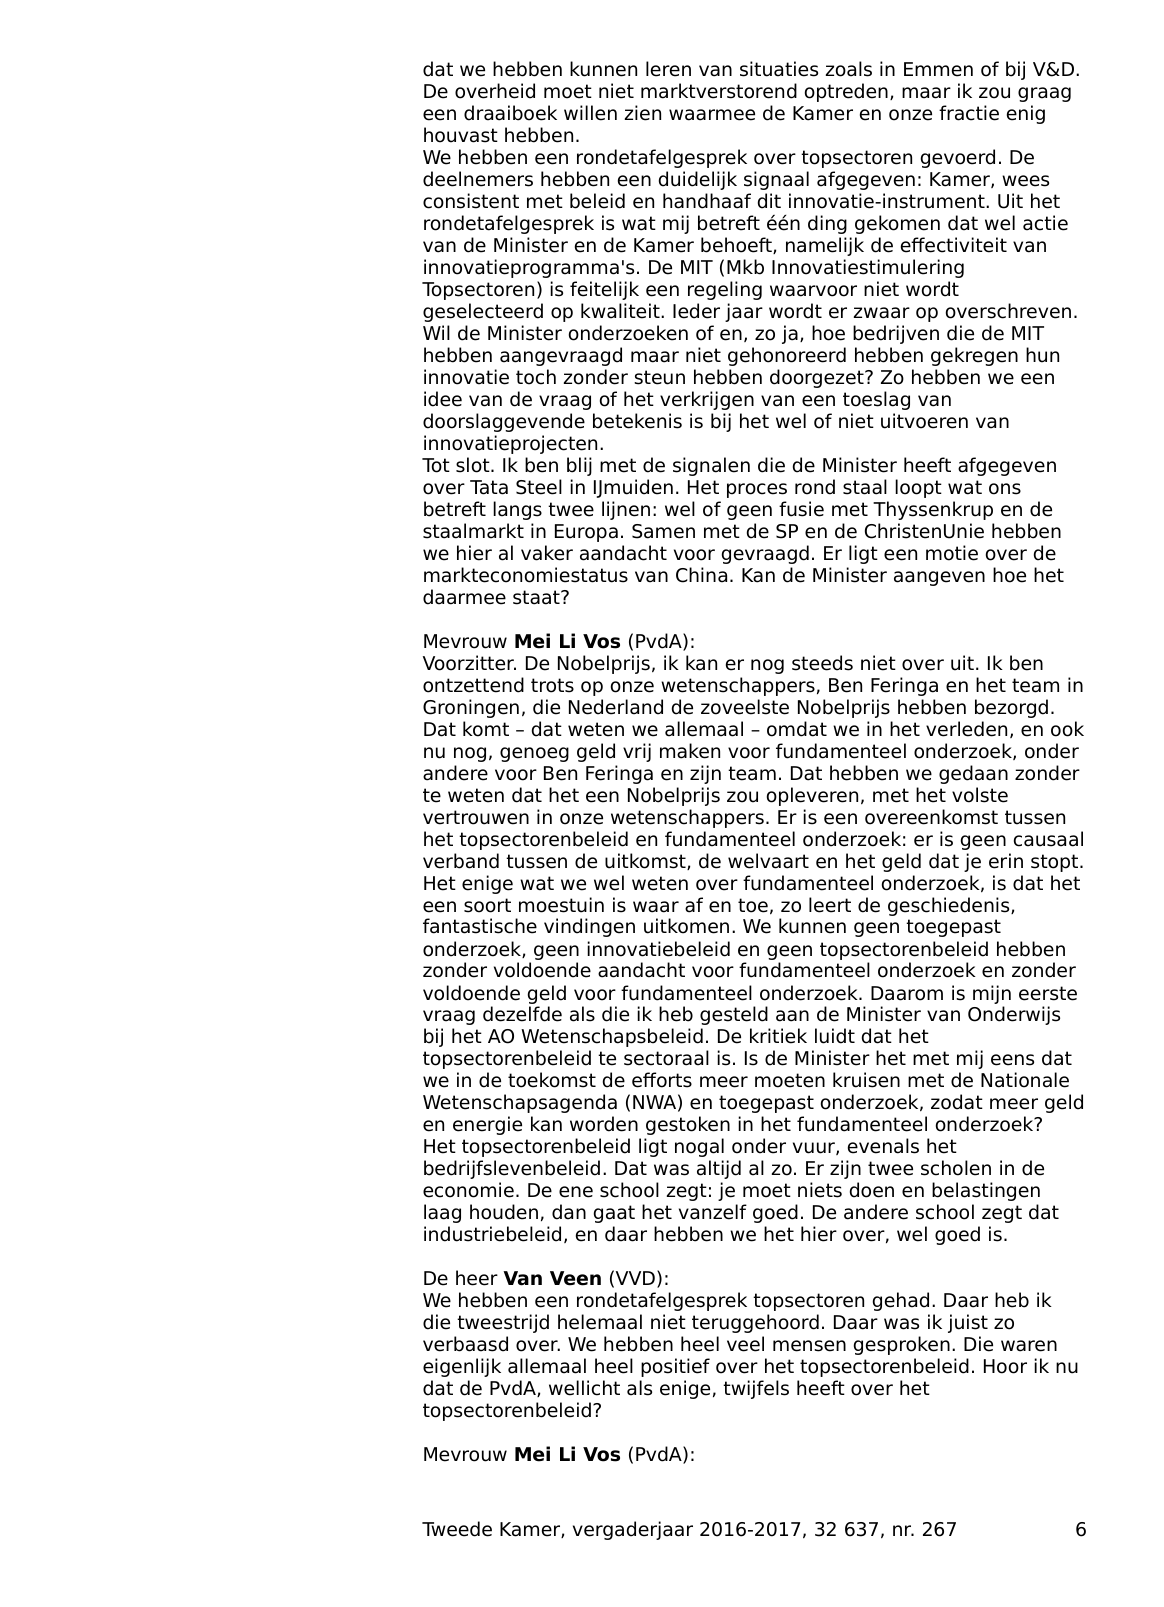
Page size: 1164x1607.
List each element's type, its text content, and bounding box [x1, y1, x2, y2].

text dat we hebben kunnen leren van situaties zoals in Emmen of bij V&D. De overheid moet niet marktverstorend optreden, maar ik zou graag een draaiboek willen zien waarmee de Kamer en onze fractie enig houvast hebben. [422, 59, 1087, 147]
text Mevrouw Mei Li Vos (PvdA): [422, 631, 1087, 653]
text Tot slot. Ik ben blij met de signalen die de Minister heeft afgegeven over Tata Steel in IJmuiden. Het proces rond staal loopt wat ons betreft langs twee lijnen: wel of geen fusie met Thyssenkrup en de staalmarkt in Europa. Samen met de SP en de ChristenUnie hebben we hier al vaker aandacht voor gevraagd. Er ligt een motie over de markteconomiestatus van China. Kan de Minister aangeven hoe het daarmee staat? [422, 455, 1087, 608]
text De heer Van Veen (VVD): [422, 1268, 1087, 1290]
text Het enige wat we wel weten over fundamenteel onderzoek, is dat het een soort moestuin is waar af en toe, zo leert de geschiedenis, fantastische vindingen uitkomen. We kunnen geen toegepast onderzoek, geen innovatiebeleid en geen topsectorenbeleid hebben zonder voldoende aandacht voor fundamenteel onderzoek en zonder voldoende geld voor fundamenteel onderzoek. Daarom is mijn eerste vraag dezelfde als die ik heb gesteld aan de Minister van Onderwijs bij het AO Wetenschapsbeleid. De kritiek luidt dat het topsectorenbeleid te sectoraal is. Is de Minister het met mij eens dat we in de toekomst de efforts meer moeten kruisen met de Nationale Wetenschapsagenda (NWA) en toegepast onderzoek, zodat meer geld en energie kan worden gestoken in het fundamenteel onderzoek? [422, 872, 1087, 1136]
text Het topsectorenbeleid ligt nogal onder vuur, evenals het bedrijfslevenbeleid. Dat was altijd al zo. Er zijn twee scholen in de economie. De ene school zegt: je moet niets doen en belastingen laag houden, dan gaat het vanzelf goed. De andere school zegt dat industriebeleid, en daar hebben we het hier over, wel goed is. [422, 1136, 1087, 1246]
text Voorzitter. De Nobelprijs, ik kan er nog steeds niet over uit. Ik ben ontzettend trots op onze wetenschappers, Ben Feringa en het team in Groningen, die Nederland de zoveelste Nobelprijs hebben bezorgd. Dat komt – dat weten we allemaal – omdat we in het verleden, en ook nu nog, genoeg geld vrij maken voor fundamenteel onderzoek, onder andere voor Ben Feringa en zijn team. Dat hebben we gedaan zonder te weten dat het een Nobelprijs zou opleveren, met het volste vertrouwen in onze wetenschappers. Er is een overeenkomst tussen het topsectorenbeleid en fundamenteel onderzoek: er is geen causaal verband tussen de uitkomst, de welvaart en het geld dat je erin stopt. [422, 653, 1087, 872]
text We hebben een rondetafelgesprek over topsectoren gevoerd. De deelnemers hebben een duidelijk signaal afgegeven: Kamer, wees consistent met beleid en handhaaf dit innovatie-instrument. Uit het rondetafelgesprek is wat mij betreft één ding gekomen dat wel actie van de Minister en de Kamer behoeft, namelijk de effectiviteit van innovatieprogramma's. De MIT (Mkb Innovatiestimulering Topsectoren) is feitelijk een regeling waarvoor niet wordt geselecteerd op kwaliteit. Ieder jaar wordt er zwaar op overschreven. Wil de Minister onderzoeken of en, zo ja, hoe bedrijven die de MIT hebben aangevraagd maar niet gehonoreerd hebben gekregen hun innovatie toch zonder steun hebben doorgezet? Zo hebben we een idee van de vraag of het verkrijgen van een toeslag van doorslaggevende betekenis is bij het wel of niet uitvoeren van innovatieprojecten. [422, 147, 1087, 455]
text We hebben een rondetafelgesprek topsectoren gehad. Daar heb ik die tweestrijd helemaal niet teruggehoord. Daar was ik juist zo verbaasd over. We hebben heel veel mensen gesproken. Die waren eigenlijk allemaal heel positief over het topsectorenbeleid. Hoor ik nu dat de PvdA, wellicht als enige, twijfels heeft over het topsectorenbeleid? [422, 1290, 1087, 1422]
text Mevrouw Mei Li Vos (PvdA): [422, 1444, 1087, 1466]
